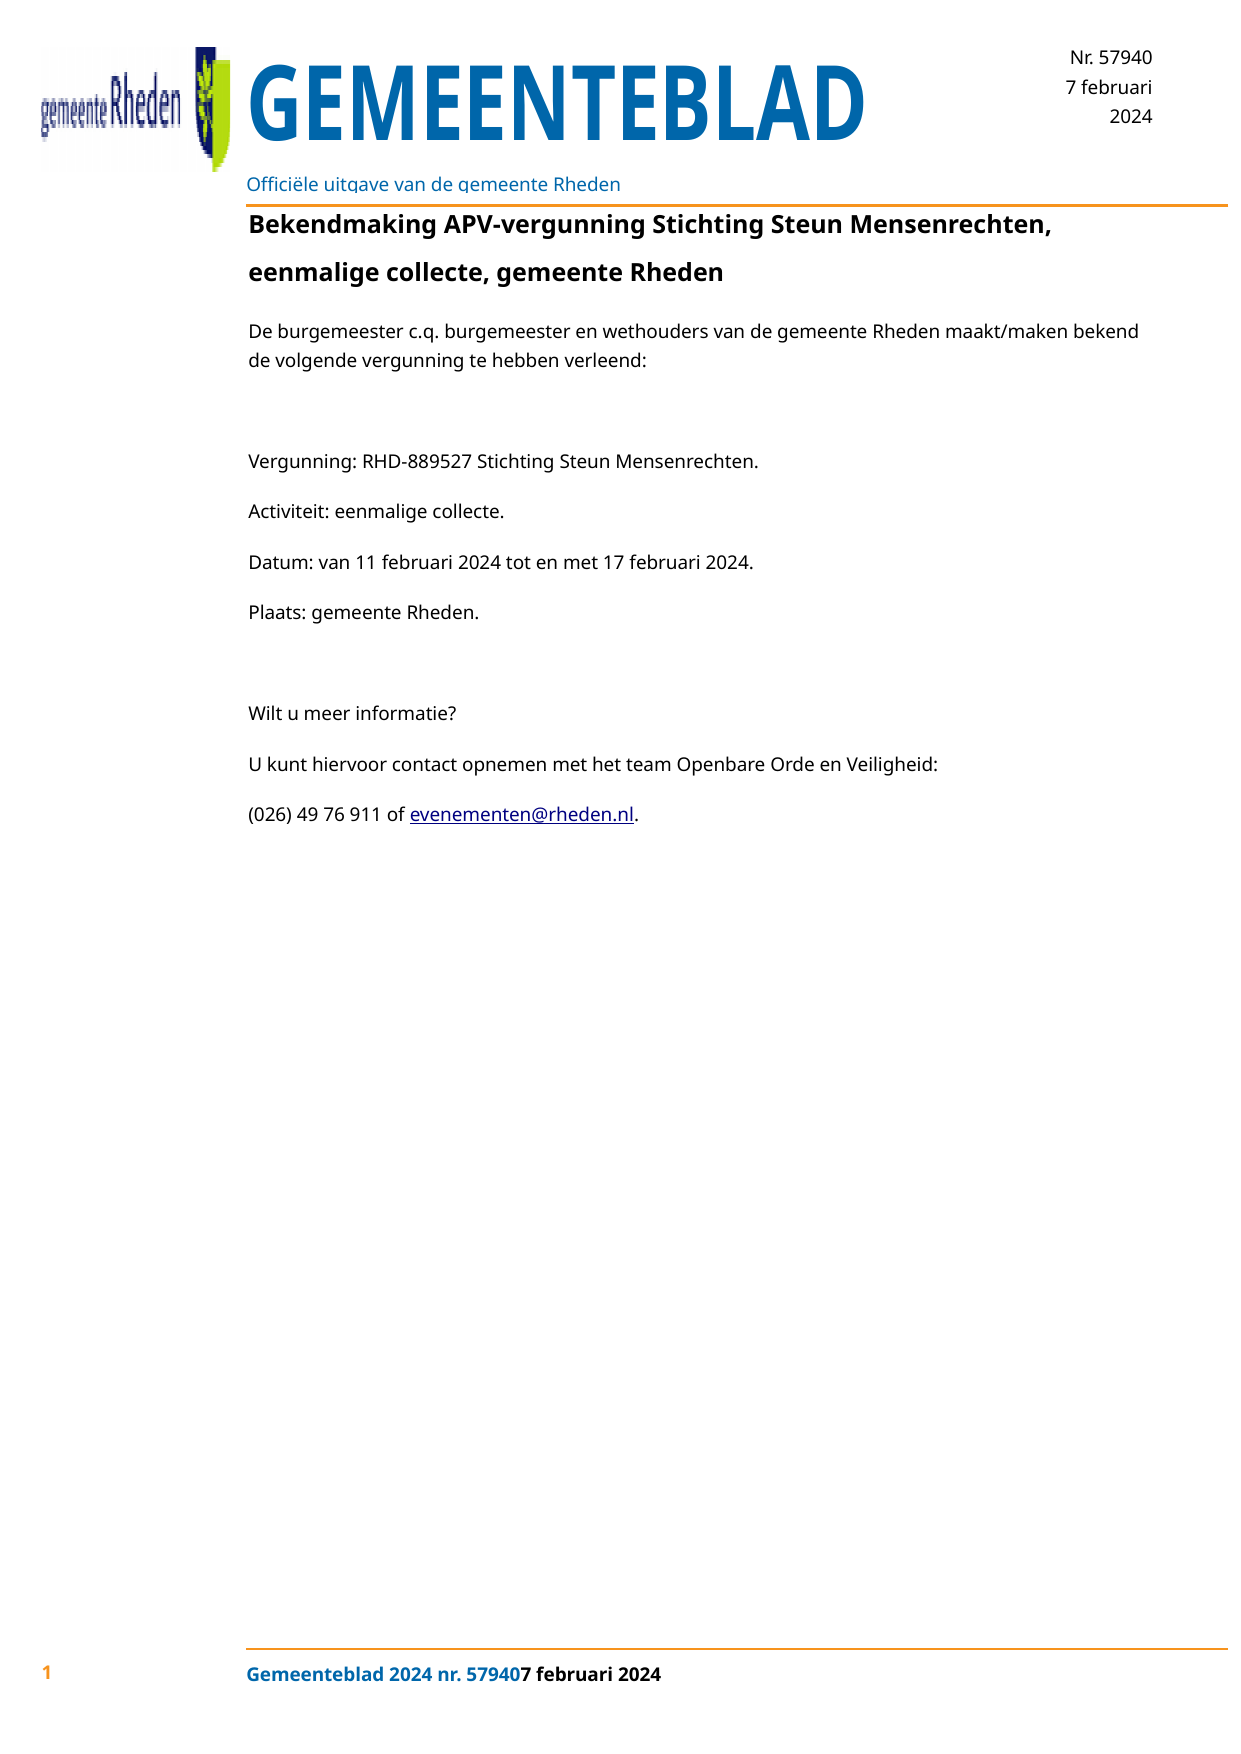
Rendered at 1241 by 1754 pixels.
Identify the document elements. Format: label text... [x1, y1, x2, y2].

text Wilt u meer informatie? [248, 700, 1152, 726]
text Datum: van 11 februari 2024 tot en met 17 februari 2024. [248, 549, 1152, 575]
picture [41, 47, 231, 172]
text Activiteit: eenmalige collecte. [248, 499, 1152, 524]
text Plaats: gemeente Rheden. [248, 599, 1152, 625]
text U kunt hiervoor contact opnemen met het team Openbare Orde en Veiligheid: [248, 751, 1152, 777]
text (026) 49 76 911 of evenementen@rheden.nl. [248, 801, 1152, 827]
text De burgemeester c.q. burgemeester en wethouders van de gemeente Rheden maakt/maken bekend de volgende vergunning te hebben verleend: [248, 318, 1152, 373]
text Bekendmaking APV-vergunning Stichting Steun Mensenrechten, eenmalige collecte, gemeente Rheden [248, 207, 1152, 288]
text Vergunning: RHD-889527 Stichting Steun Mensenrechten. [248, 448, 1152, 474]
